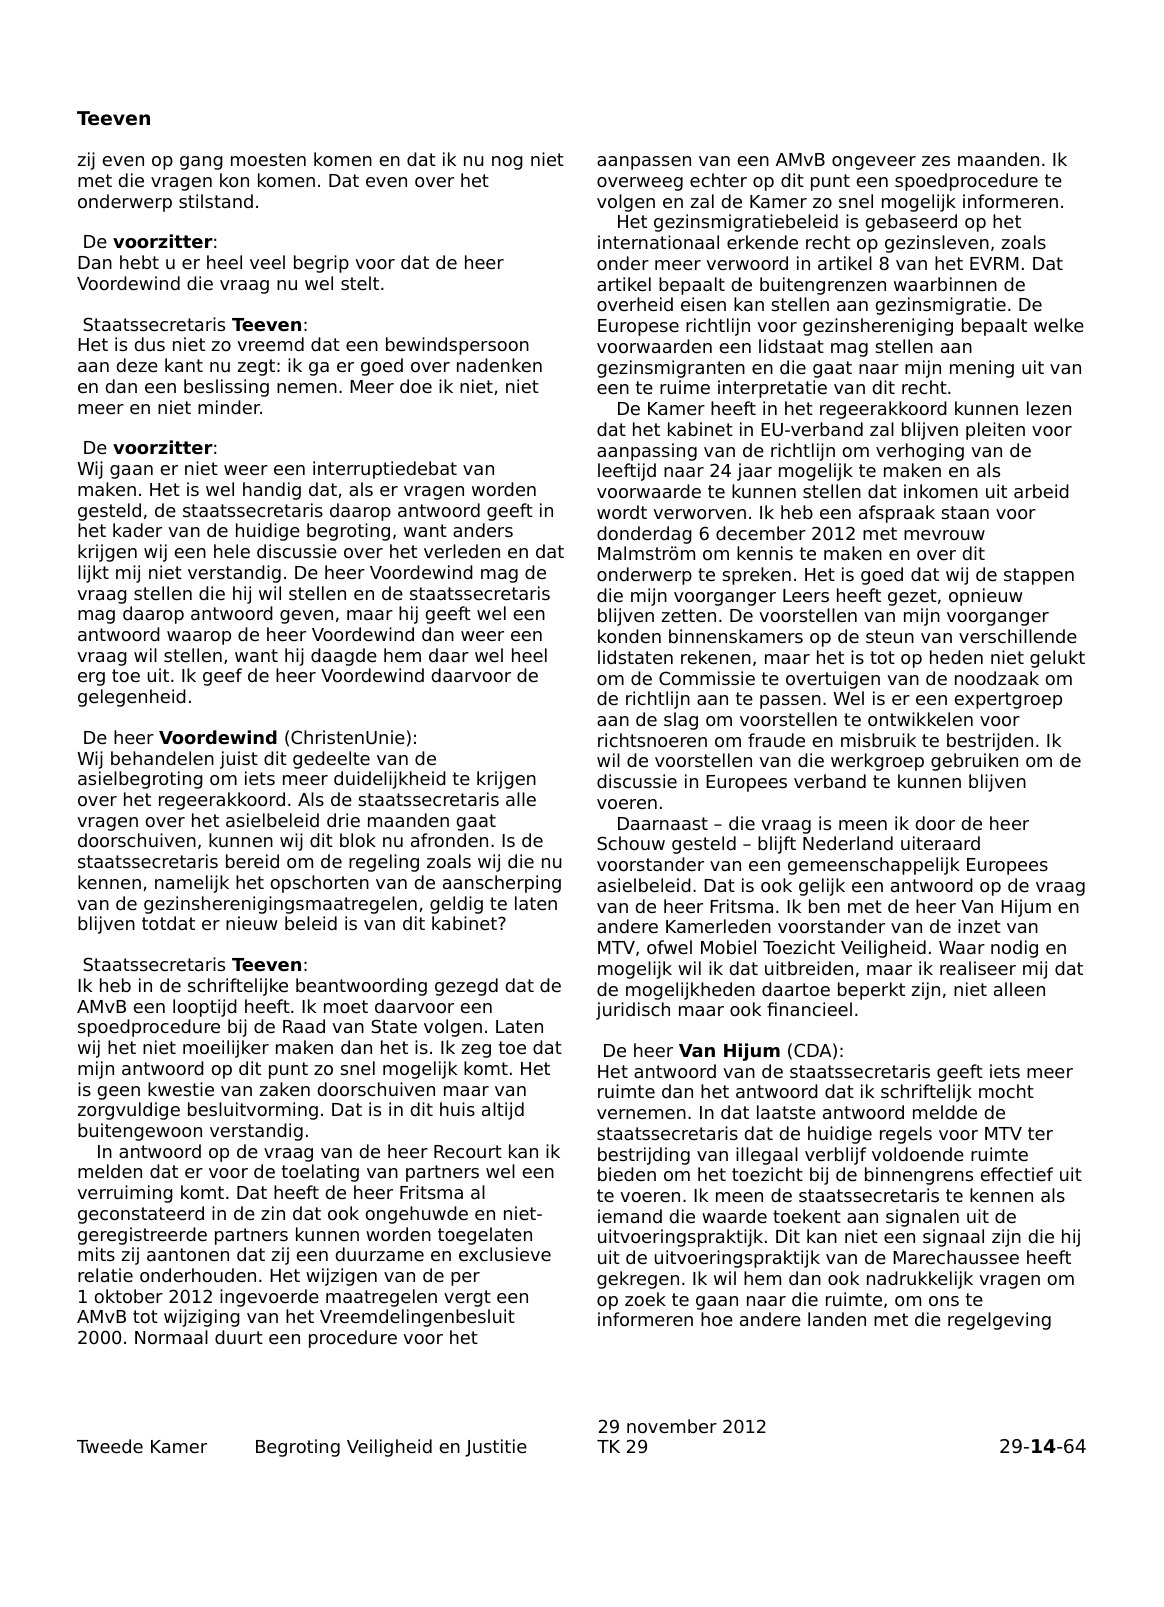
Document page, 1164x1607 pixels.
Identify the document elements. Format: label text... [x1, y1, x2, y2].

text Staatssecretaris Teeven: [77, 314, 567, 335]
text Ik heb in de schriftelijke beantwoording gezegd dat de AMvB een looptijd heeft. Ik moet daarvoor een spoedprocedure bij de Raad van State volgen. Laten wij het niet moeilijker maken dan het is. Ik zeg toe dat mijn antwoord op dit punt zo snel mogelijk komt. Het is geen kwestie van zaken doorschuiven maar van zorgvuldige besluitvorming. Dat is in dit huis altijd buitengewoon verstandig. [77, 976, 567, 1142]
text In antwoord op de vraag van de heer Recourt kan ik melden dat er voor de toelating van partners wel een verruiming komt. Dat heeft de heer Fritsma al geconstateerd in de zin dat ook ongehuwde en niet-geregistreerde partners kunnen worden toegelaten mits zij aantonen dat zij een duurzame en exclusieve relatie onderhouden. Het wijzigen van de per 1 oktober 2012 ingevoerde maatregelen vergt een AMvB tot wijziging van het Vreemdelingenbesluit 2000. Normaal duurt een procedure voor het [77, 1142, 567, 1349]
text Het antwoord van de staatssecretaris geeft iets meer ruimte dan het antwoord dat ik schriftelijk mocht vernemen. In dat laatste antwoord meldde de staatssecretaris dat de huidige regels voor MTV ter bestrijding van illegaal verblijf voldoende ruimte bieden om het toezicht bij de binnengrens effectief uit te voeren. Ik meen de staatssecretaris te kennen als iemand die waarde toekent aan signalen uit de uitvoeringspraktijk. Dit kan niet een signaal zijn die hij uit de uitvoeringspraktijk van de Marechaussee heeft gekregen. Ik wil hem dan ook nadrukkelijk vragen om op zoek te gaan naar die ruimte, om ons te informeren hoe andere landen met die regelgeving [596, 1062, 1087, 1331]
text Dan hebt u er heel veel begrip voor dat de heer Voordewind die vraag nu wel stelt. [77, 253, 567, 294]
text Het gezinsmigratiebeleid is gebaseerd op het internationaal erkende recht op gezinsleven, zoals onder meer verwoord in artikel 8 van het EVRM. Dat artikel bepaalt de buitengrenzen waarbinnen de overheid eisen kan stellen aan gezinsmigratie. De Europese richtlijn voor gezinshereniging bepaalt welke voorwaarden een lidstaat mag stellen aan gezinsmigranten en die gaat naar mijn mening uit van een te ruime interpretatie van dit recht. [596, 212, 1087, 399]
text De voorzitter: [77, 232, 567, 253]
text Het is dus niet zo vreemd dat een bewindspersoon aan deze kant nu zegt: ik ga er goed over nadenken en dan een beslissing nemen. Meer doe ik niet, niet meer en niet minder. [77, 335, 567, 418]
text aanpassen van een AMvB ongeveer zes maanden. Ik overweeg echter op dit punt een spoedprocedure te volgen en zal de Kamer zo snel mogelijk informeren. [596, 150, 1087, 212]
text Wij gaan er niet weer een interruptiedebat van maken. Het is wel handig dat, als er vragen worden gesteld, de staatssecretaris daarop antwoord geeft in het kader van de huidige begroting, want anders krijgen wij een hele discussie over het verleden en dat lijkt mij niet verstandig. De heer Voordewind mag de vraag stellen die hij wil stellen en de staatssecretaris mag daarop antwoord geven, maar hij geeft wel een antwoord waarop de heer Voordewind dan weer een vraag wil stellen, want hij daagde hem daar wel heel erg toe uit. Ik geef de heer Voordewind daarvoor de gelegenheid. [77, 459, 567, 708]
text De heer Voordewind (ChristenUnie): [77, 728, 567, 748]
text Staatssecretaris Teeven: [77, 955, 567, 976]
text De voorzitter: [77, 438, 567, 459]
text De Kamer heeft in het regeerakkoord kunnen lezen dat het kabinet in EU-verband zal blijven pleiten voor aanpassing van de richtlijn om verhoging van de leeftijd naar 24 jaar mogelijk te maken en als voorwaarde te kunnen stellen dat inkomen uit arbeid wordt verworven. Ik heb een afspraak staan voor donderdag 6 december 2012 met mevrouw Malmström om kennis te maken en over dit onderwerp te spreken. Het is goed dat wij de stappen die mijn voorganger Leers heeft gezet, opnieuw blijven zetten. De voorstellen van mijn voorganger konden binnenskamers op de steun van verschillende lidstaten rekenen, maar het is tot op heden niet gelukt om de Commissie te overtuigen van de noodzaak om de richtlijn aan te passen. Wel is er een expertgroep aan de slag om voorstellen te ontwikkelen voor richtsnoeren om fraude en misbruik te bestrijden. Ik wil de voorstellen van die werkgroep gebruiken om de discussie in Europees verband te kunnen blijven voeren. [596, 399, 1087, 813]
text Wij behandelen juist dit gedeelte van de asielbegroting om iets meer duidelijkheid te krijgen over het regeerakkoord. Als de staatssecretaris alle vragen over het asielbeleid drie maanden gaat doorschuiven, kunnen wij dit blok nu afronden. Is de staatssecretaris bereid om de regeling zoals wij die nu kennen, namelijk het opschorten van de aanscherping van de gezinsherenigingsmaatregelen, geldig te laten blijven totdat er nieuw beleid is van dit kabinet? [77, 748, 567, 935]
text zij even op gang moesten komen en dat ik nu nog niet met die vragen kon komen. Dat even over het onderwerp stilstand. [77, 150, 567, 212]
text De heer Van Hijum (CDA): [596, 1041, 1087, 1062]
text Daarnaast – die vraag is meen ik door de heer Schouw gesteld – blijft Nederland uiteraard voorstander van een gemeenschappelijk Europees asielbeleid. Dat is ook gelijk een antwoord op de vraag van de heer Fritsma. Ik ben met de heer Van Hijum en andere Kamerleden voorstander van de inzet van MTV, ofwel Mobiel Toezicht Veiligheid. Waar nodig en mogelijk wil ik dat uitbreiden, maar ik realiseer mij dat de mogelijkheden daartoe beperkt zijn, niet alleen juridisch maar ook financieel. [596, 813, 1087, 1021]
